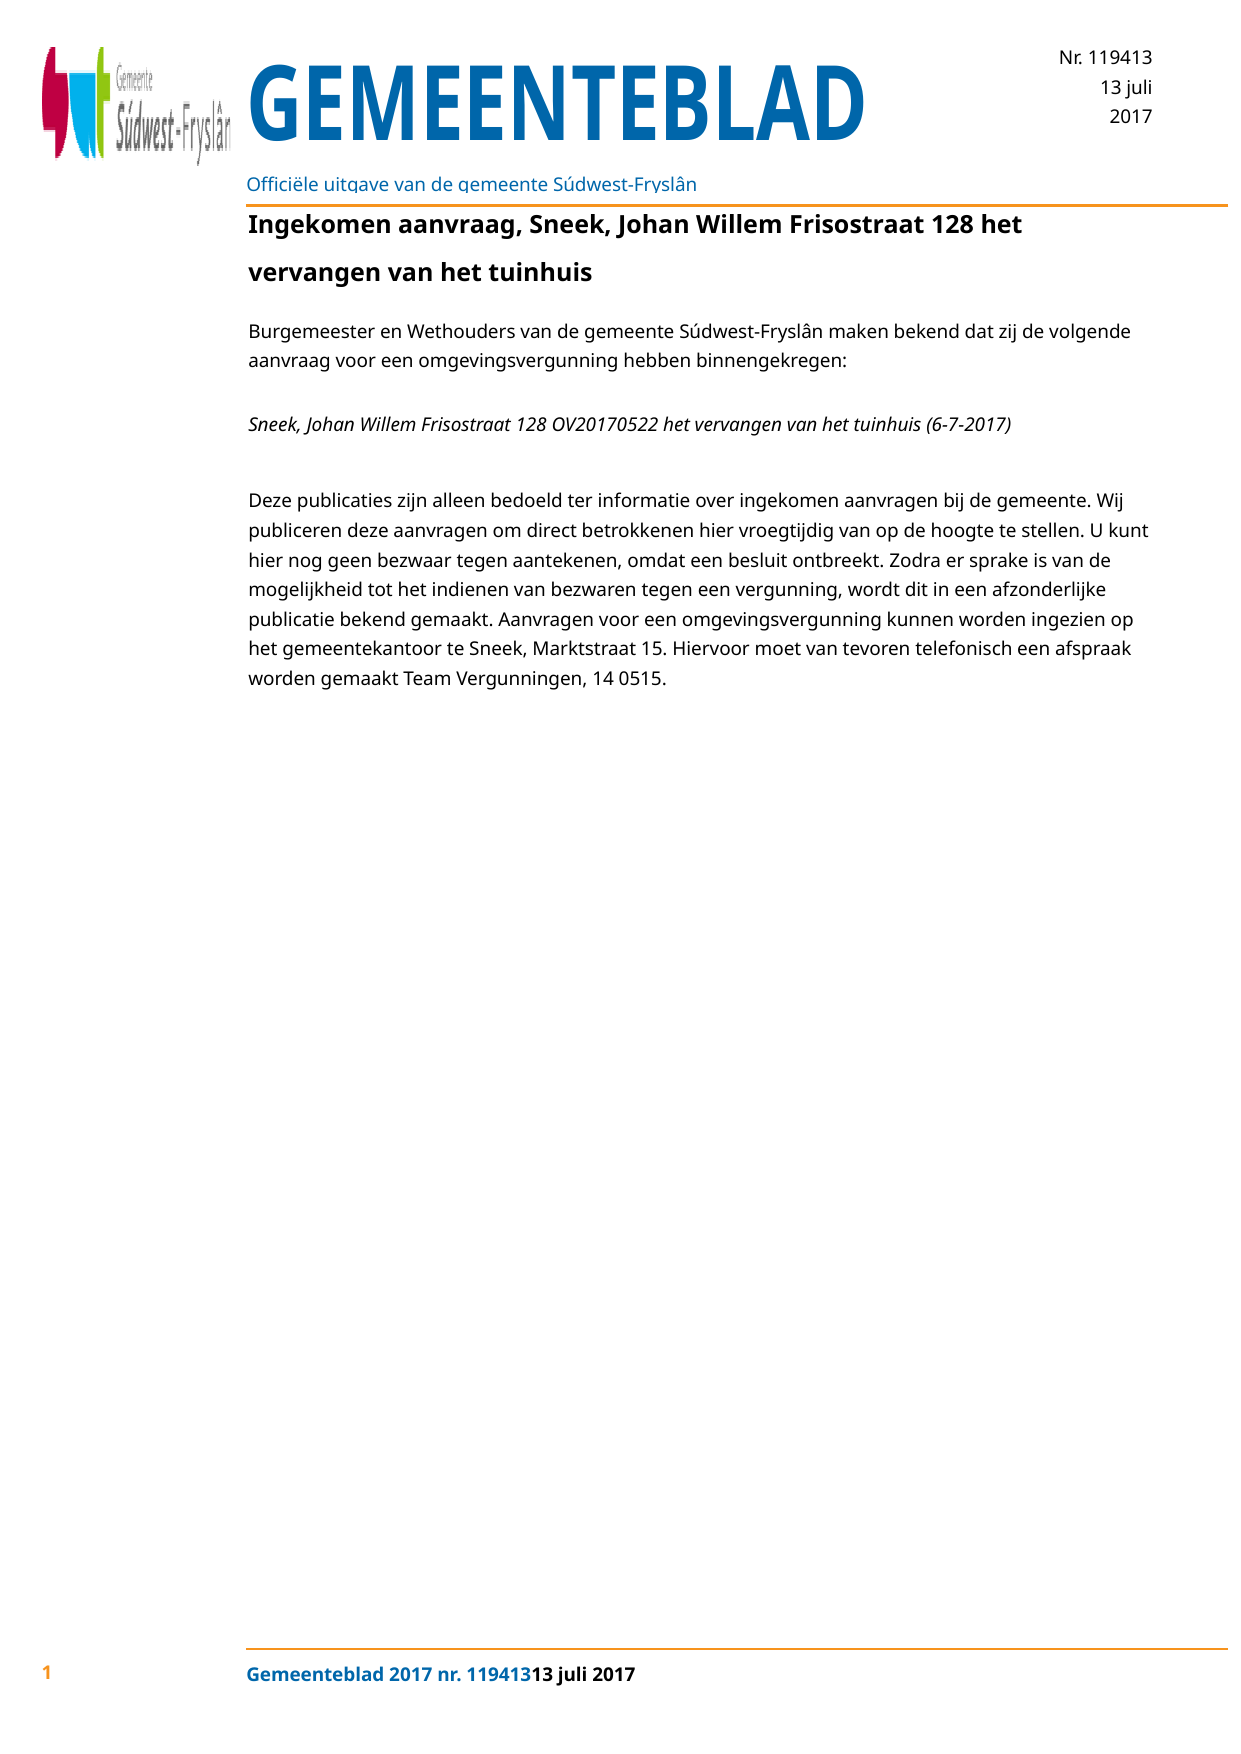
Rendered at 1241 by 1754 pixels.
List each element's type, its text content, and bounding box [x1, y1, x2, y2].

text Sneek, Johan Willem Frisostraat 128 OV20170522 het vervangen van het tuinhuis (6-7-2017) [248, 411, 1152, 437]
picture [41, 47, 231, 172]
text Burgemeester en Wethouders van de gemeente Súdwest-Fryslân maken bekend dat zij de volgende aanvraag voor een omgevingsvergunning hebben binnengekregen: [248, 318, 1152, 373]
text Deze publicaties zijn alleen bedoeld ter informatie over ingekomen aanvragen bij de gemeente. Wij publiceren deze aanvragen om direct betrokkenen hier vroegtijdig van op de hoogte te stellen. U kunt hier nog geen bezwaar tegen aantekenen, omdat een besluit ontbreekt. Zodra er sprake is van de mogelijkheid tot het indienen van bezwaren tegen een vergunning, wordt dit in een afzonderlijke publicatie bekend gemaakt. Aanvragen voor een omgevingsvergunning kunnen worden ingezien op het gemeentekantoor te Sneek, Marktstraat 15. Hiervoor moet van tevoren telefonisch een afspraak worden gemaakt Team Vergunningen, 14 0515. [248, 488, 1152, 691]
text Ingekomen aanvraag, Sneek, Johan Willem Frisostraat 128 het vervangen van het tuinhuis [248, 207, 1152, 288]
